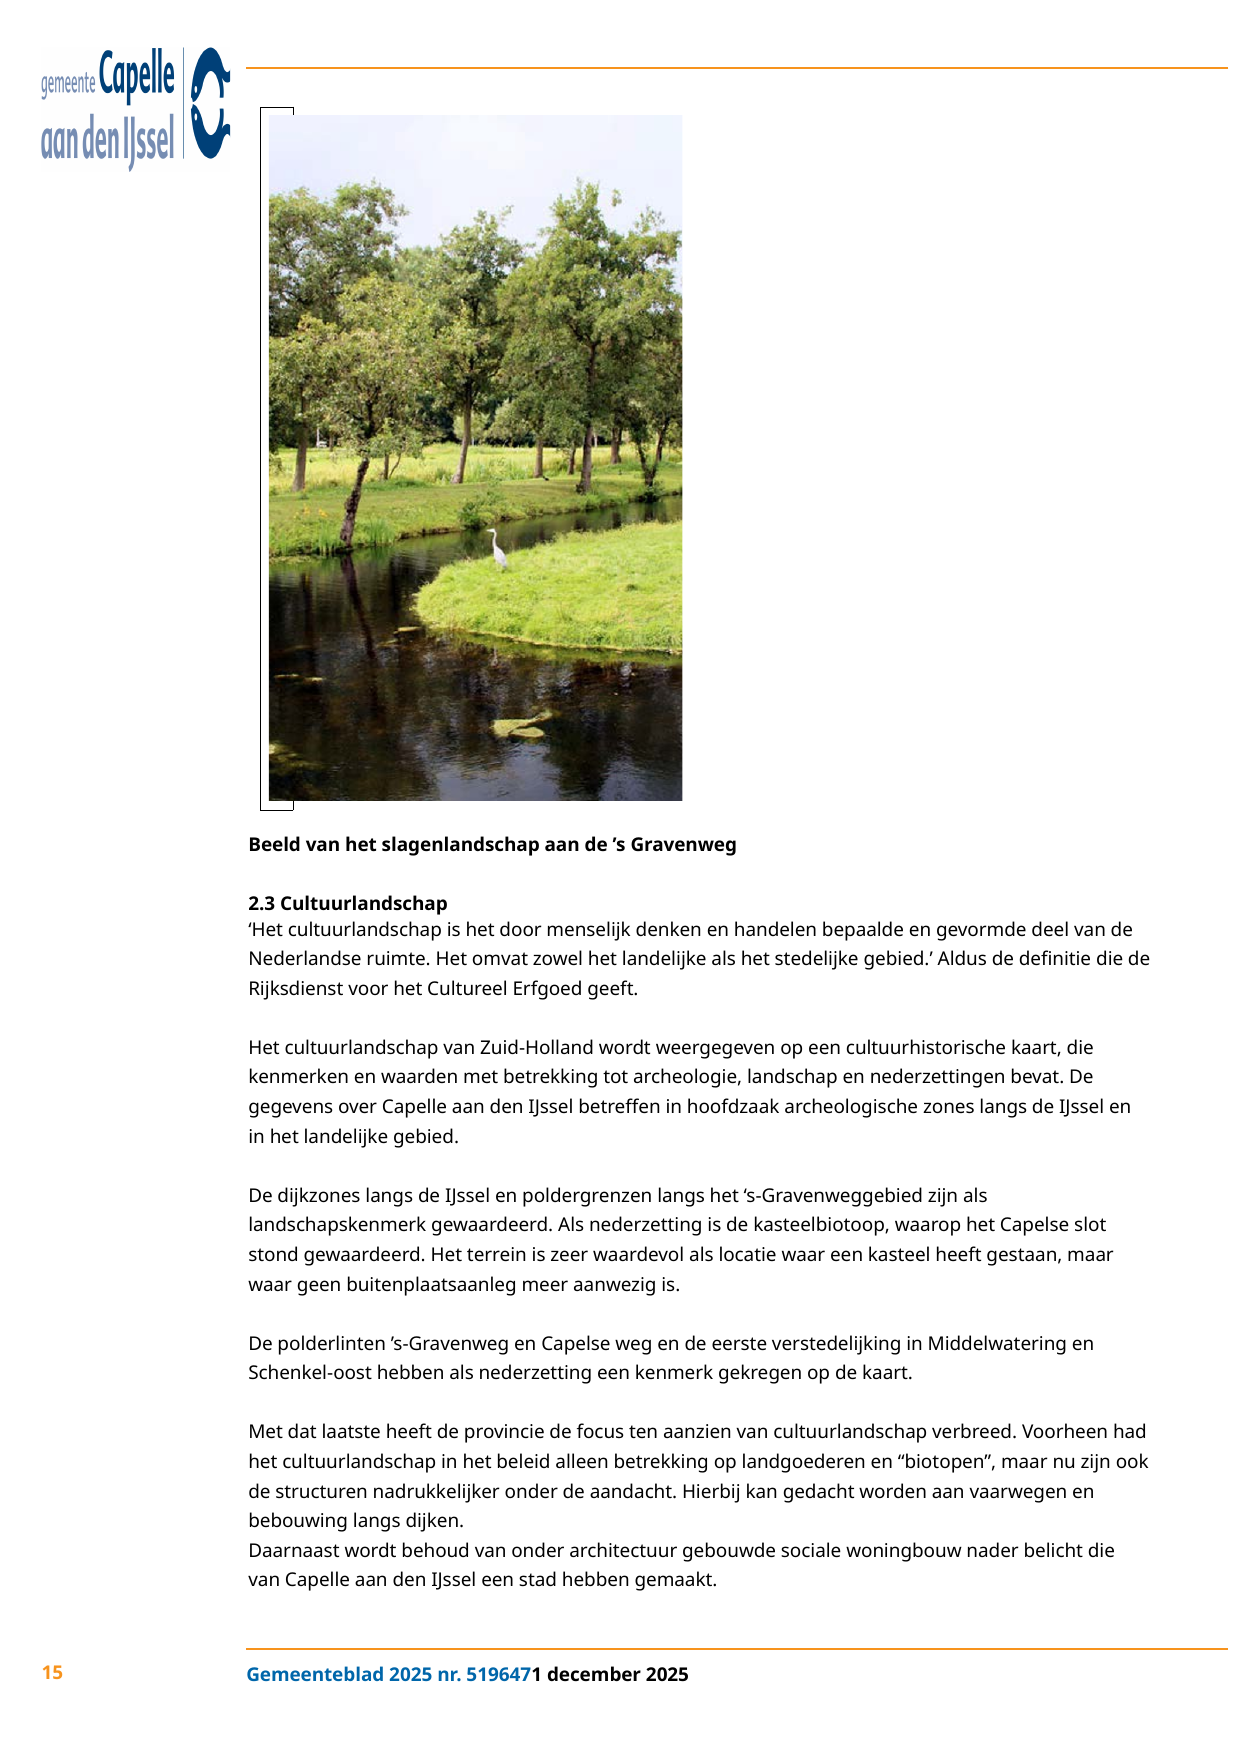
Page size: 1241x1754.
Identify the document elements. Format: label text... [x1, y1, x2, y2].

text ‘Het cultuurlandschap is het door menselijk denken en handelen bepaalde en gevormde deel van de Nederlandse ruimte. Het omvat zowel het landelijke als het stedelijke gebied.’ Aldus de definitie die de Rijksdienst voor het Cultureel Erfgoed geeft. [248, 916, 1152, 1001]
text De polderlinten ’s-Gravenweg en Capelse weg en de eerste verstedelijking in Middelwatering en Schenkel-oost hebben als nederzetting een kenmerk gekregen op de kaart. [248, 1330, 1152, 1385]
picture [41, 47, 231, 172]
text Daarnaast wordt behoud van onder architectuur gebouwde sociale woningbouw nader belicht die van Capelle aan den IJssel een stad hebben gemaakt. [248, 1537, 1152, 1592]
text Het cultuurlandschap van Zuid-Holland wordt weergegeven op een cultuurhistorische kaart, die kenmerken en waarden met betrekking tot archeologie, landschap en nederzettingen bevat. De gegevens over Capelle aan den IJssel betreffen in hoofdzaak archeologische zones langs de IJssel en in het landelijke gebied. [248, 1034, 1152, 1149]
text 2.3 Cultuurlandschap [248, 890, 1152, 916]
picture [268, 115, 683, 801]
text Met dat laatste heeft de provincie de focus ten aanzien van cultuurlandschap verbreed. Voorheen had het cultuurlandschap in het beleid alleen betrekking op landgoederen en “biotopen”, maar nu zijn ook de structuren nadrukkelijker onder de aandacht. Hierbij kan gedacht worden aan vaarwegen en bebouwing langs dijken. [248, 1419, 1152, 1533]
text De dijkzones langs de IJssel en poldergrenzen langs het ‘s-Gravenweggebied zijn als landschapskenmerk gewaardeerd. Als nederzetting is de kasteelbiotoop, waarop het Capelse slot stond gewaardeerd. Het terrein is zeer waardevol als locatie waar een kasteel heeft gestaan, maar waar geen buitenplaatsaanleg meer aanwezig is. [248, 1182, 1152, 1297]
text Beeld van het slagenlandschap aan de ’s Gravenweg [248, 831, 1152, 857]
